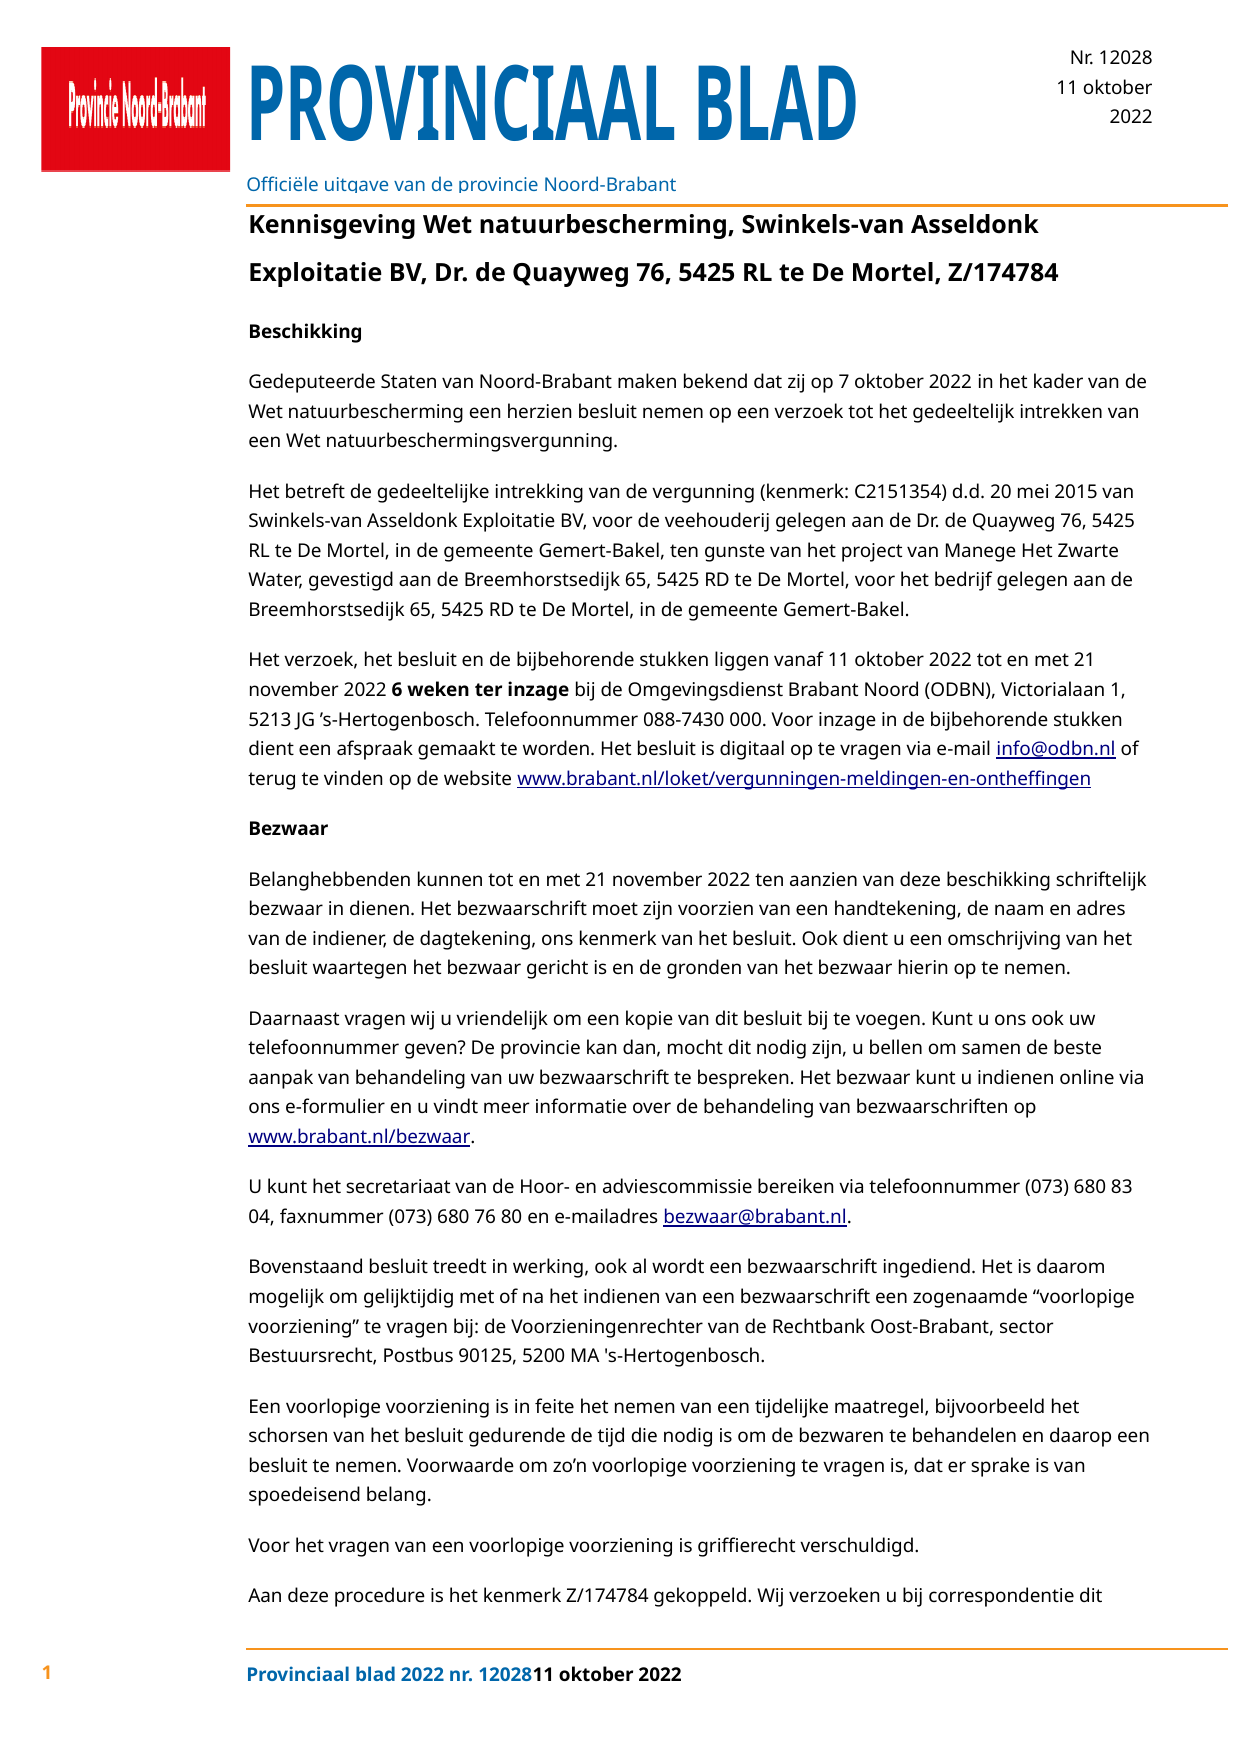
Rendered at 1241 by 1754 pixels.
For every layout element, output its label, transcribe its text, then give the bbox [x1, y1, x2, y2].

text Een voorlopige voorziening is in feite het nemen van een tijdelijke maatregel, bijvoorbeeld het schorsen van het besluit gedurende de tijd die nodig is om de bezwaren te behandelen en daarop een besluit te nemen. Voorwaarde om zo’n voorlopige voorziening te vragen is, dat er sprake is van spoedeisend belang. [248, 1393, 1152, 1507]
text Het betreft de gedeeltelijke intrekking van de vergunning (kenmerk: C2151354) d.d. 20 mei 2015 van Swinkels-van Asseldonk Exploitatie BV, voor de veehouderij gelegen aan de Dr. de Quayweg 76, 5425 RL te De Mortel, in de gemeente Gemert-Bakel, ten gunste van het project van Manege Het Zwarte Water, gevestigd aan de Breemhorstsedijk 65, 5425 RD te De Mortel, voor het bedrijf gelegen aan de Breemhorstsedijk 65, 5425 RD te De Mortel, in de gemeente Gemert-Bakel. [248, 478, 1152, 622]
text Kennisgeving Wet natuurbescherming, Swinkels-van Asseldonk Exploitatie BV, Dr. de Quayweg 76, 5425 RL te De Mortel, Z/174784 [248, 207, 1152, 288]
text U kunt het secretariaat van de Hoor- en adviescommissie bereiken via telefoonnummer (073) 680 83 04, faxnummer (073) 680 76 80 en e-mailadres bezwaar@brabant.nl. [248, 1174, 1152, 1229]
text Voor het vragen van een voorlopige voorziening is griffierecht verschuldigd. [248, 1532, 1152, 1558]
text Belanghebbenden kunnen tot en met 21 november 2022 ten aanzien van deze beschikking schriftelijk bezwaar in dienen. Het bezwaarschrift moet zijn voorzien van een handtekening, de naam en adres van de indiener, de dagtekening, ons kenmerk van het besluit. Ook dient u een omschrijving van het besluit waartegen het bezwaar gericht is en de gronden van het bezwaar hierin op te nemen. [248, 866, 1152, 980]
text Gedeputeerde Staten van Noord-Brabant maken bekend dat zij op 7 oktober 2022 in het kader van de Wet natuurbescherming een herzien besluit nemen op een verzoek tot het gedeeltelijk intrekken van een Wet natuurbeschermingsvergunning. [248, 368, 1152, 453]
text Daarnaast vragen wij u vriendelijk om een kopie van dit besluit bij te voegen. Kunt u ons ook uw telefoonnummer geven? De provincie kan dan, mocht dit nodig zijn, u bellen om samen de beste aanpak van behandeling van uw bezwaarschrift te bespreken. Het bezwaar kunt u indienen online via ons e-formulier en u vindt meer informatie over de behandeling van bezwaarschriften op www.brabant.nl/bezwaar. [248, 1005, 1152, 1149]
text Bovenstaand besluit treedt in werking, ook al wordt een bezwaarschrift ingediend. Het is daarom mogelijk om gelijktijdig met of na het indienen van een bezwaarschrift een zogenaamde “voorlopige voorziening” te vragen bij: de Voorzieningenrechter van de Rechtbank Oost-Brabant, sector Bestuursrecht, Postbus 90125, 5200 MA 's‑Hertogenbosch. [248, 1254, 1152, 1368]
text Aan deze procedure is het kenmerk Z/174784 gekoppeld. Wij verzoeken u bij correspondentie dit [248, 1582, 1152, 1608]
text Het verzoek, het besluit en de bijbehorende stukken liggen vanaf 11 oktober 2022 tot en met 21 november 2022 6 weken ter inzage bij de Omgevingsdienst Brabant Noord (ODBN), Victorialaan 1, 5213 JG ’s-Hertogenbosch. Telefoonnummer 088-7430 000. Voor inzage in de bijbehorende stukken dient een afspraak gemaakt te worden. Het besluit is digitaal op te vragen via e-mail info@odbn.nl of terug te vinden op de website www.brabant.nl/loket/vergunningen-meldingen-en-ontheffingen [248, 647, 1152, 791]
picture [41, 47, 231, 172]
text Bezwaar [248, 815, 1152, 841]
text Beschikking [248, 318, 1152, 344]
